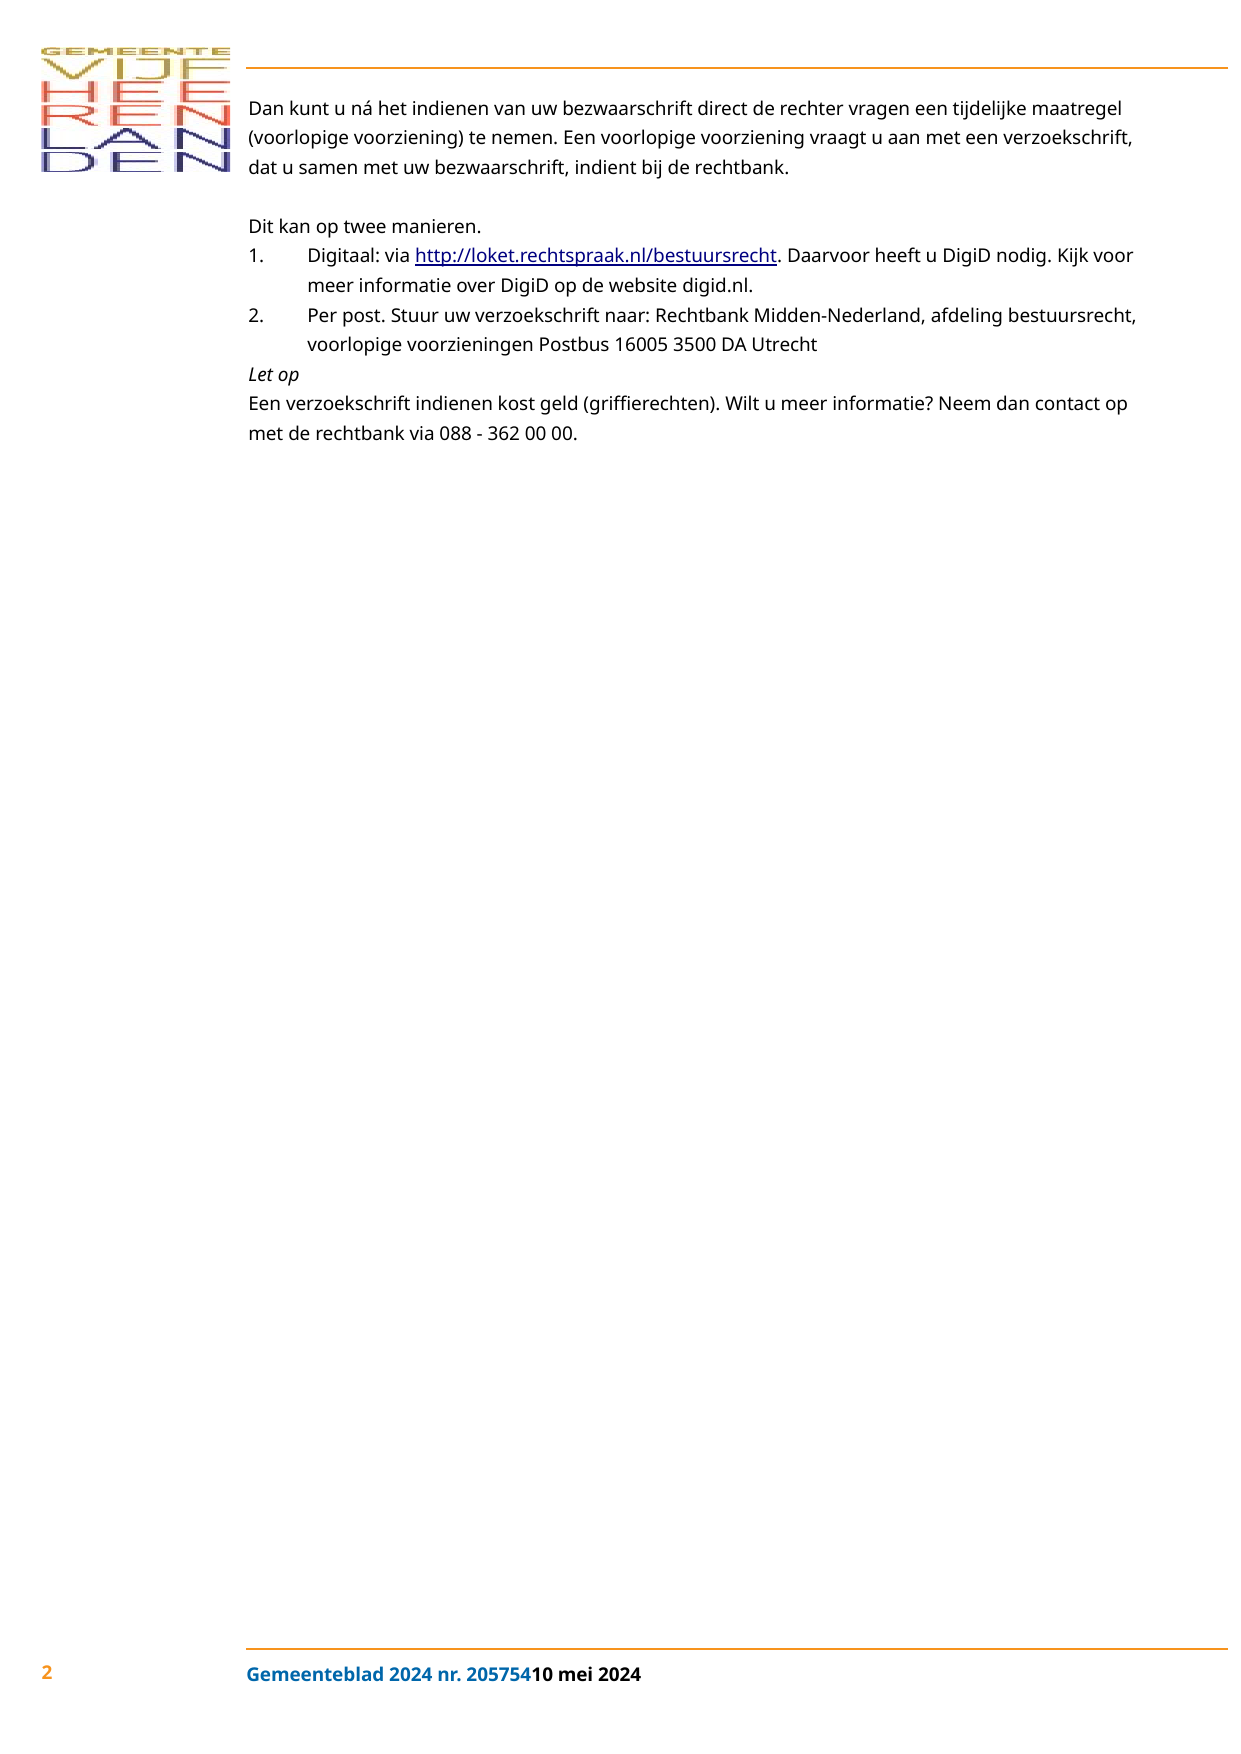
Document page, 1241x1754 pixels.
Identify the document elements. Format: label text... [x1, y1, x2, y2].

list Digitaal: via http://loket.rechtspraak.nl/bestuursrecht. Daarvoor heeft u DigiD nodig. Kijk voor meer informatie over DigiD op de website digid.nl. [248, 243, 1152, 298]
text Een verzoekschrift indienen kost geld (griffierechten). Wilt u meer informatie? Neem dan contact op met de rechtbank via 088 - 362 00 00. [248, 391, 1152, 446]
text Dan kunt u ná het indienen van uw bezwaarschrift direct de rechter vragen een tijdelijke maatregel (voorlopige voorziening) te nemen. Een voorlopige voorziening vraagt u aan met een verzoekschrift, dat u samen met uw bezwaarschrift, indient bij de rechtbank. [248, 95, 1152, 180]
text Dit kan op twee manieren. [248, 213, 1152, 239]
picture [41, 47, 231, 172]
text Let op [248, 361, 1152, 387]
list Per post. Stuur uw verzoekschrift naar: Rechtbank Midden-Nederland, afdeling bestuursrecht, voorlopige voorzieningen Postbus 16005 3500 DA Utrecht [248, 302, 1152, 357]
